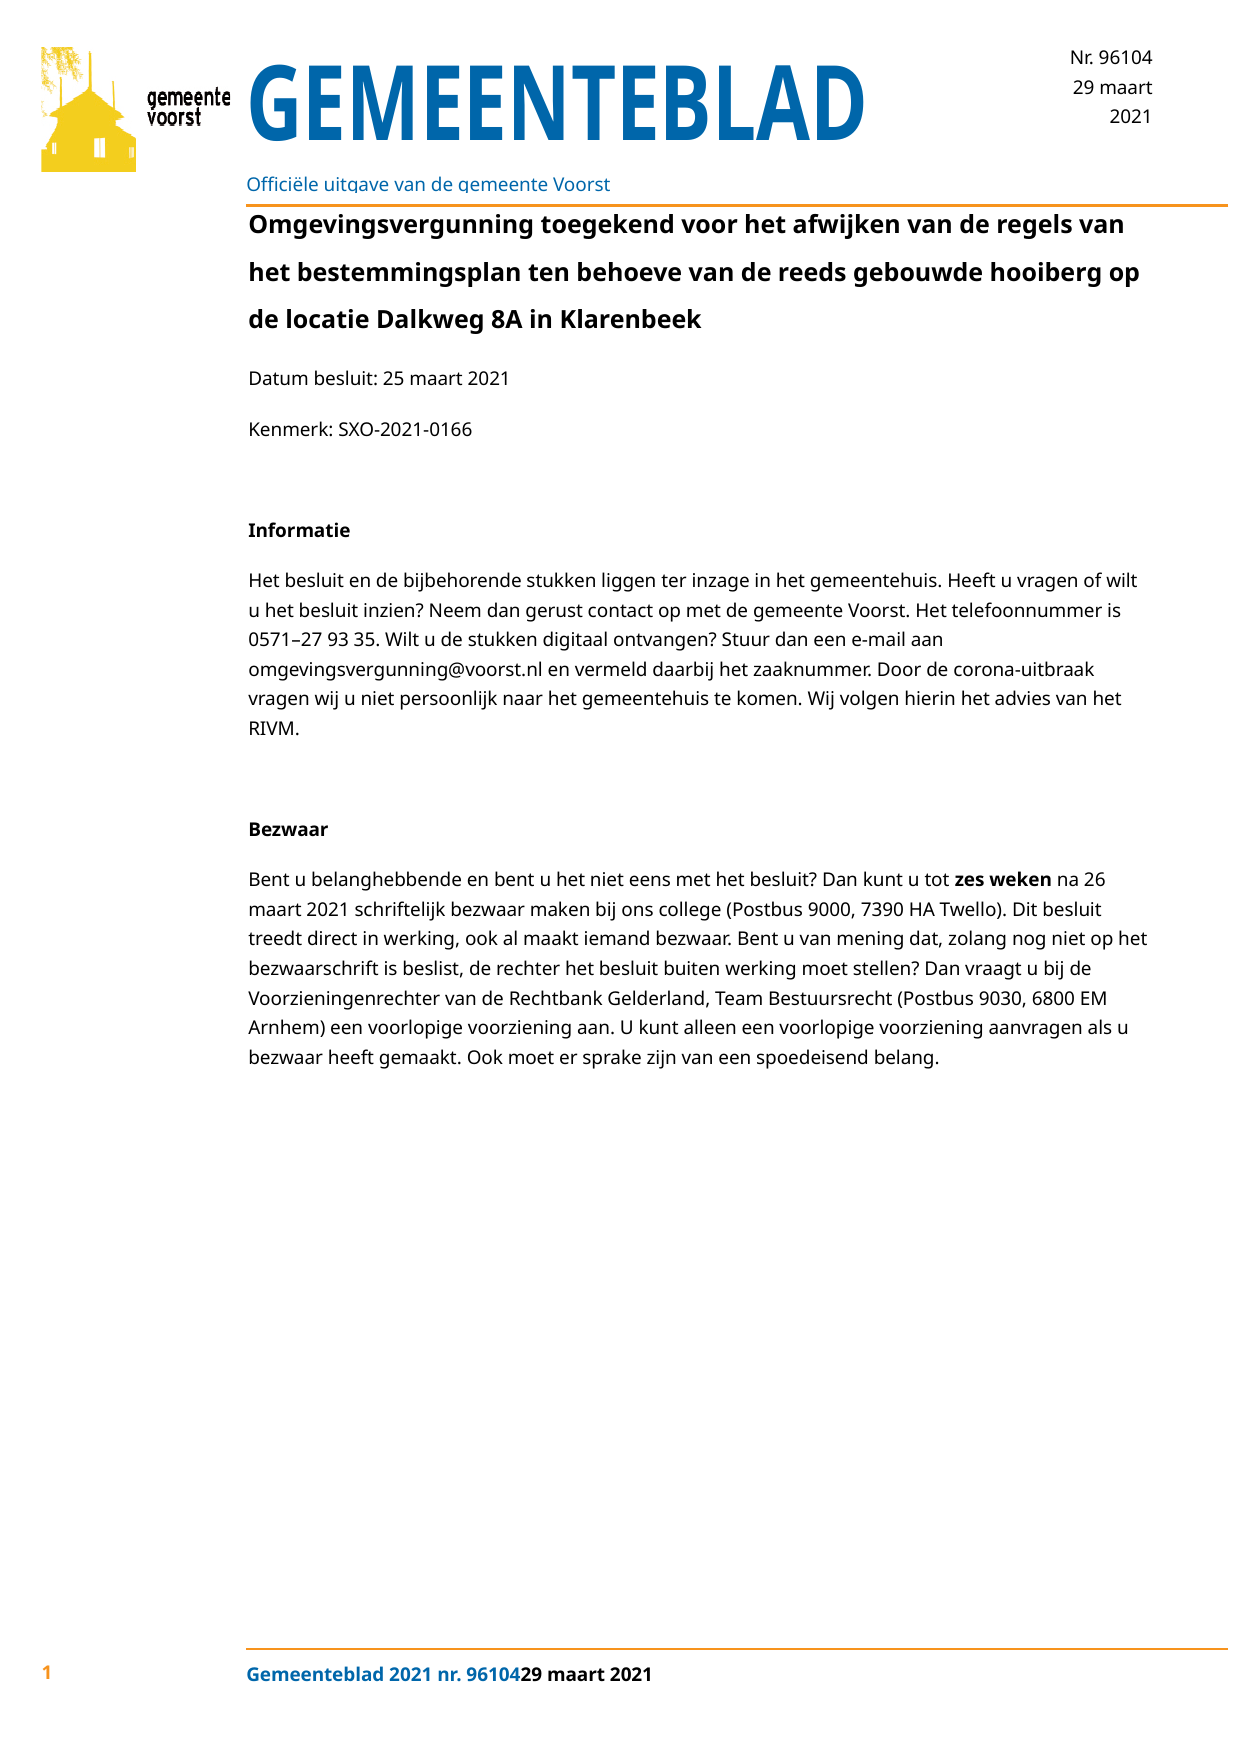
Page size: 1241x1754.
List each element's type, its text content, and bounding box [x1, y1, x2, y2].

text Omgevingsvergunning toegekend voor het afwijken van de regels van het bestemmingsplan ten behoeve van de reeds gebouwde hooiberg op de locatie Dalkweg 8A in Klarenbeek [248, 207, 1152, 336]
text Kenmerk: SXO-2021-0166 [248, 416, 1152, 442]
picture [41, 47, 231, 172]
text Informatie [248, 517, 1152, 542]
text Het besluit en de bijbehorende stukken liggen ter inzage in het gemeentehuis. Heeft u vragen of wilt u het besluit inzien? Neem dan gerust contact op met de gemeente Voorst. Het telefoonnummer is 0571–27 93 35. Wilt u de stukken digitaal ontvangen? Stuur dan een e-mail aan omgevingsvergunning@voorst.nl en vermeld daarbij het zaaknummer. Door de corona-uitbraak vragen wij u niet persoonlijk naar het gemeentehuis te komen. Wij volgen hierin het advies van het RIVM. [248, 567, 1152, 741]
text Bent u belanghebbende en bent u het niet eens met het besluit? Dan kunt u tot zes weken na 26 maart 2021 schriftelijk bezwaar maken bij ons college (Postbus 9000, 7390 HA Twello). Dit besluit treedt direct in werking, ook al maakt iemand bezwaar. Bent u van mening dat, zolang nog niet op het bezwaarschrift is beslist, de rechter het besluit buiten werking moet stellen? Dan vraagt u bij de Voorzieningenrechter van de Rechtbank Gelderland, Team Bestuursrecht (Postbus 9030, 6800 EM Arnhem) een voorlopige voorziening aan. U kunt alleen een voorlopige voorziening aanvragen als u bezwaar heeft gemaakt. Ook moet er sprake zijn van een spoedeisend belang. [248, 866, 1152, 1069]
text Bezwaar [248, 816, 1152, 842]
text Datum besluit: 25 maart 2021 [248, 366, 1152, 391]
